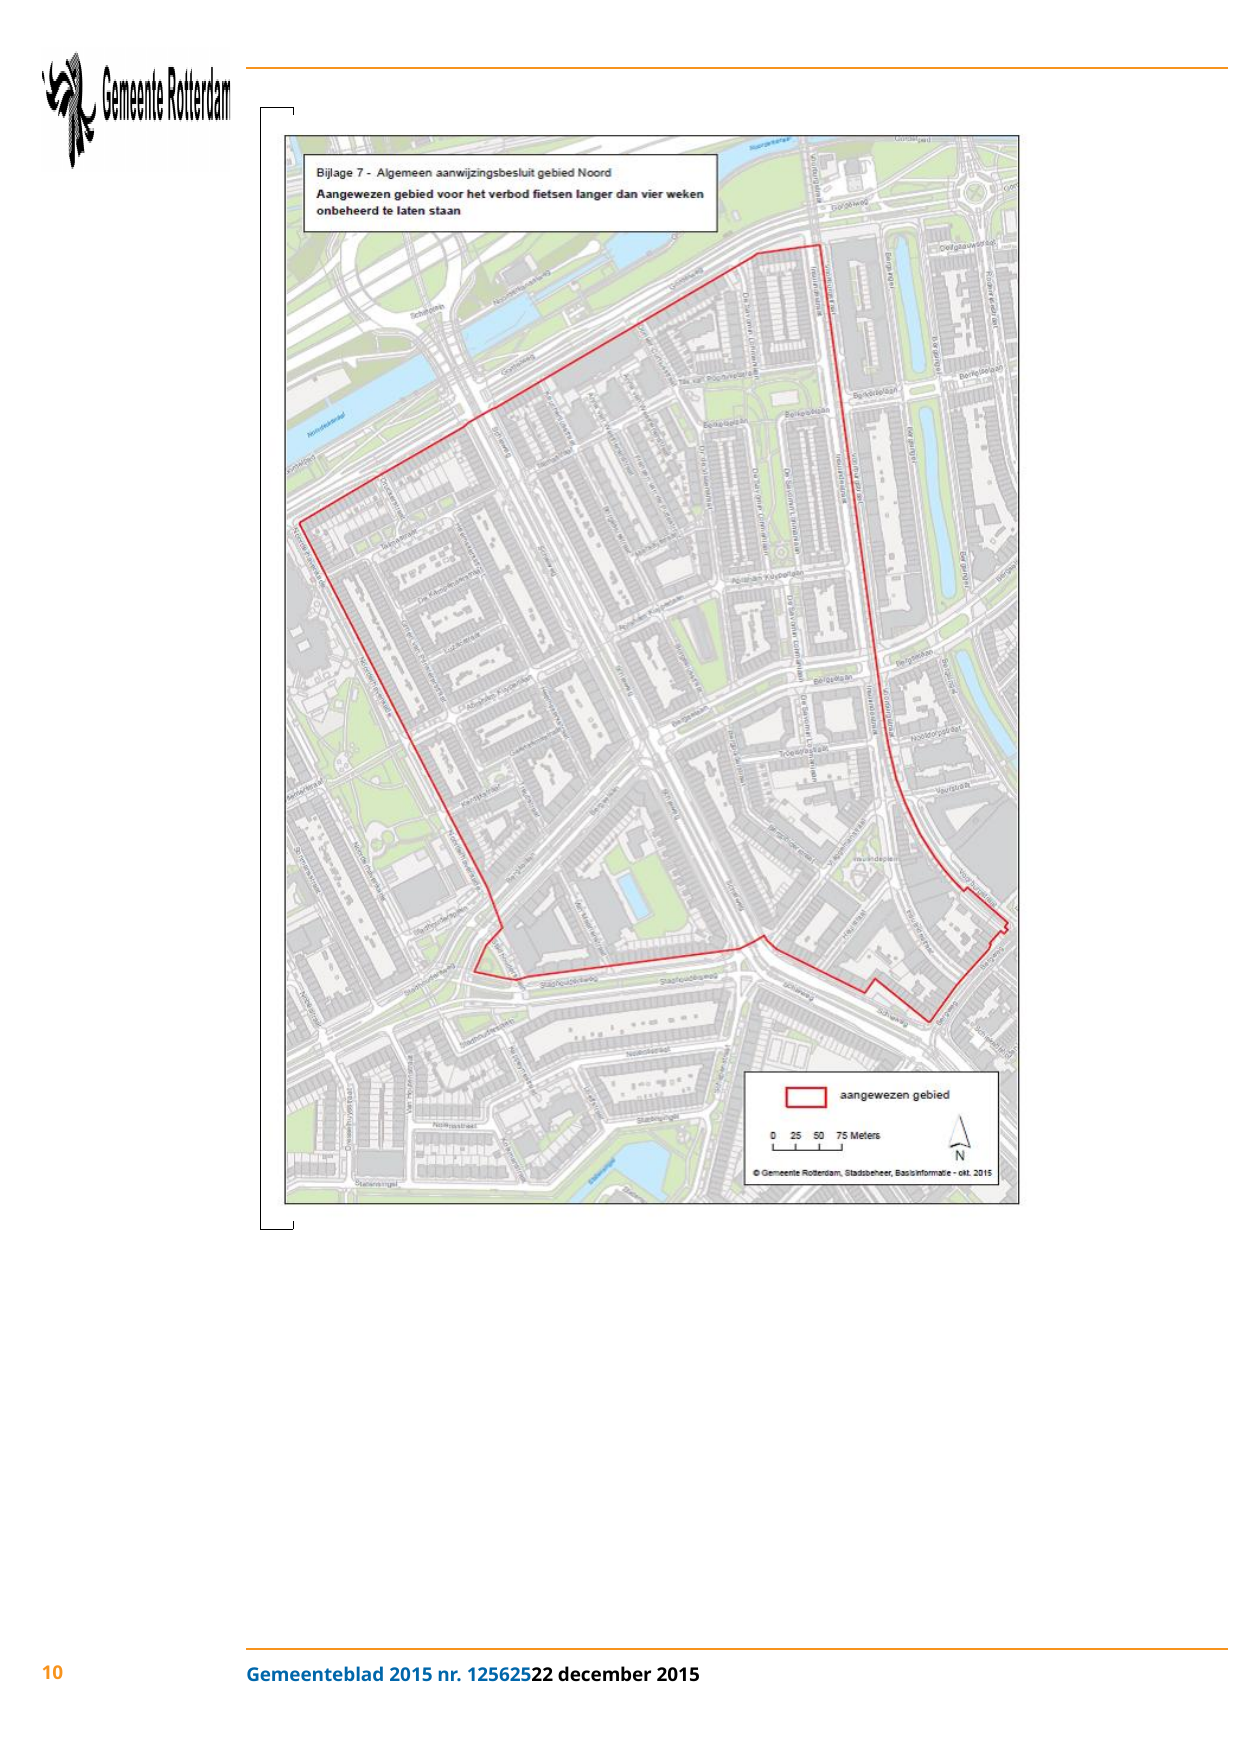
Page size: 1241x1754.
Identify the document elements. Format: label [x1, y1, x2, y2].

picture [268, 115, 1036, 1221]
picture [41, 47, 231, 172]
